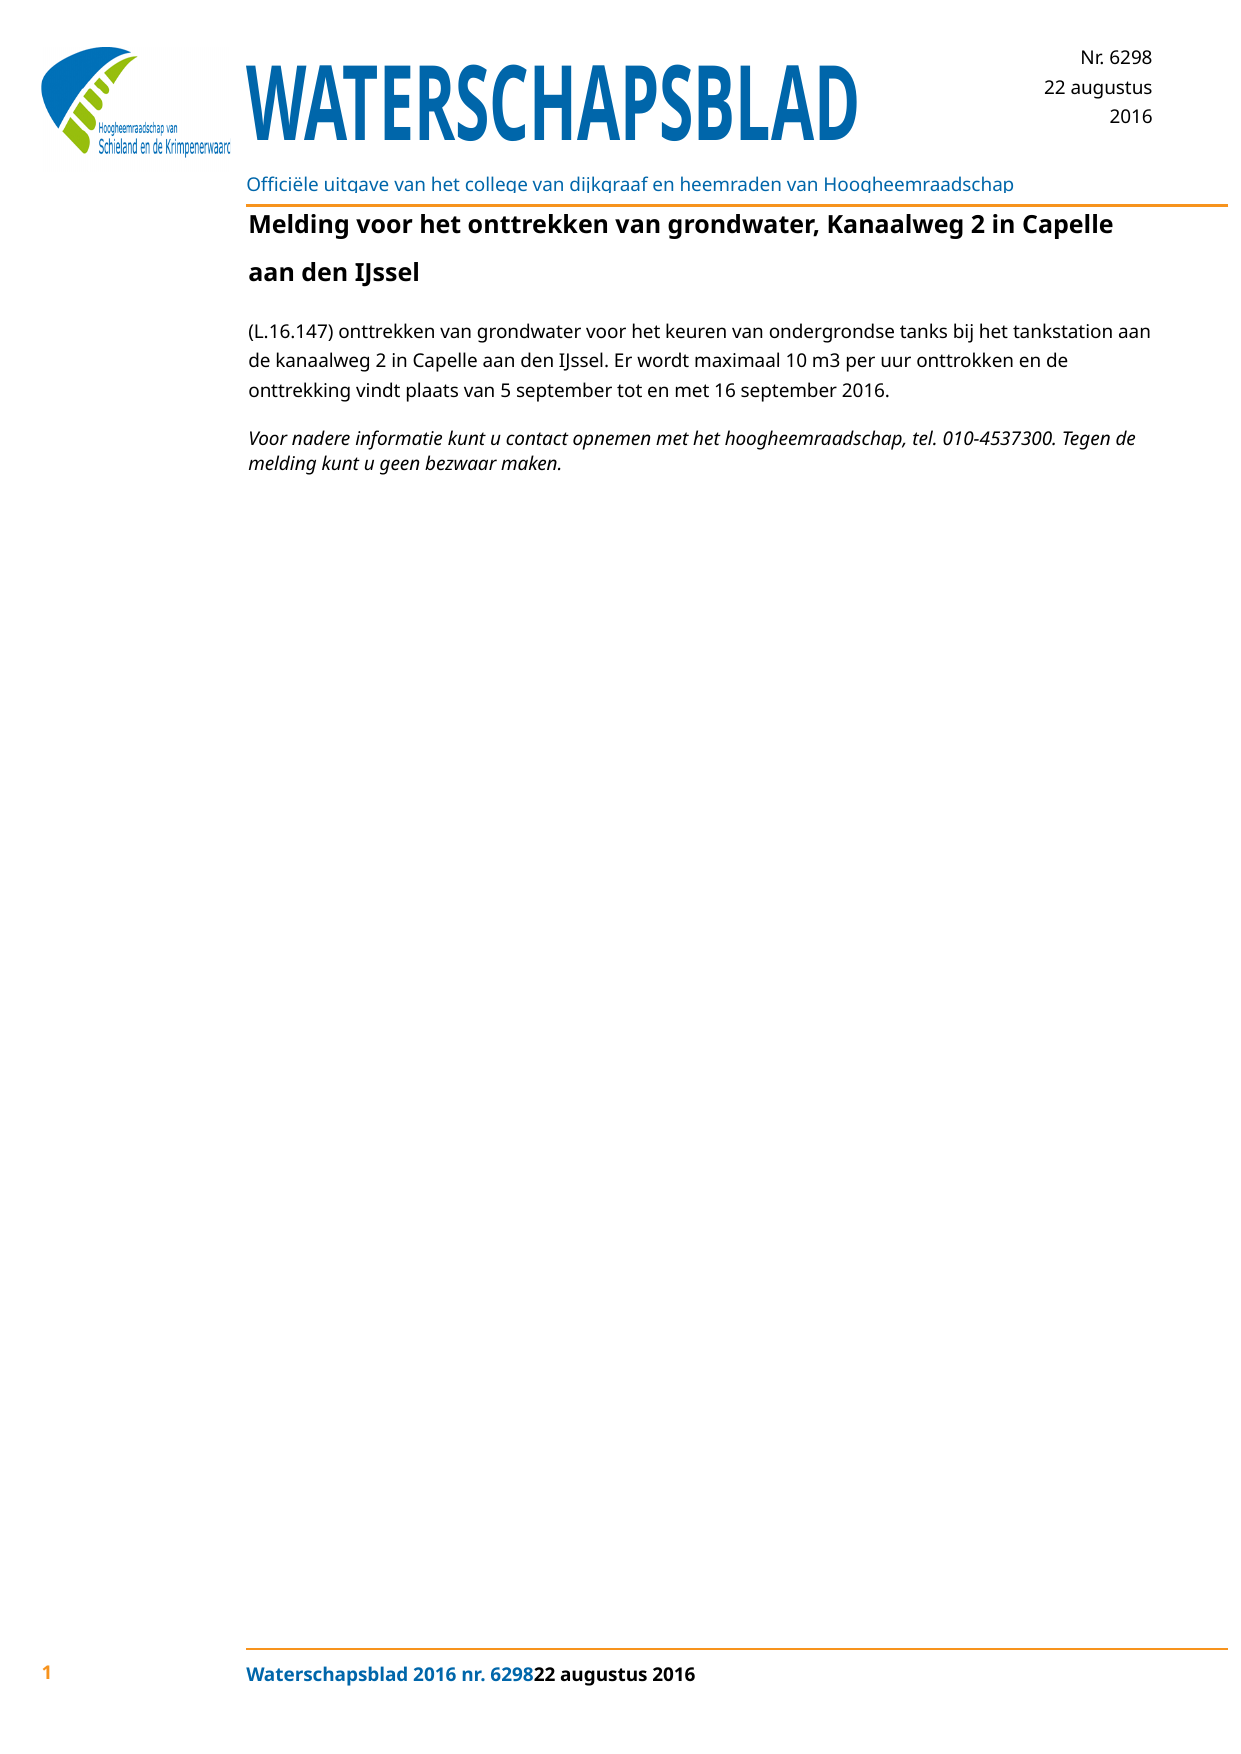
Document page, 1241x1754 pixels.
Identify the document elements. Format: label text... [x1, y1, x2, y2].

picture [41, 47, 231, 172]
text (L.16.147) onttrekken van grondwater voor het keuren van ondergrondse tanks bij het tankstation aan de kanaalweg 2 in Capelle aan den IJssel. Er wordt maximaal 10 m3 per uur onttrokken en de onttrekking vindt plaats van 5 september tot en met 16 september 2016. [248, 318, 1152, 403]
text Melding voor het onttrekken van grondwater, Kanaalweg 2 in Capelle aan den IJssel [248, 207, 1152, 288]
text Voor nadere informatie kunt u contact opnemen met het hoogheemraadschap, tel. 010-4537300. Tegen de melding kunt u geen bezwaar maken. [248, 425, 1152, 476]
